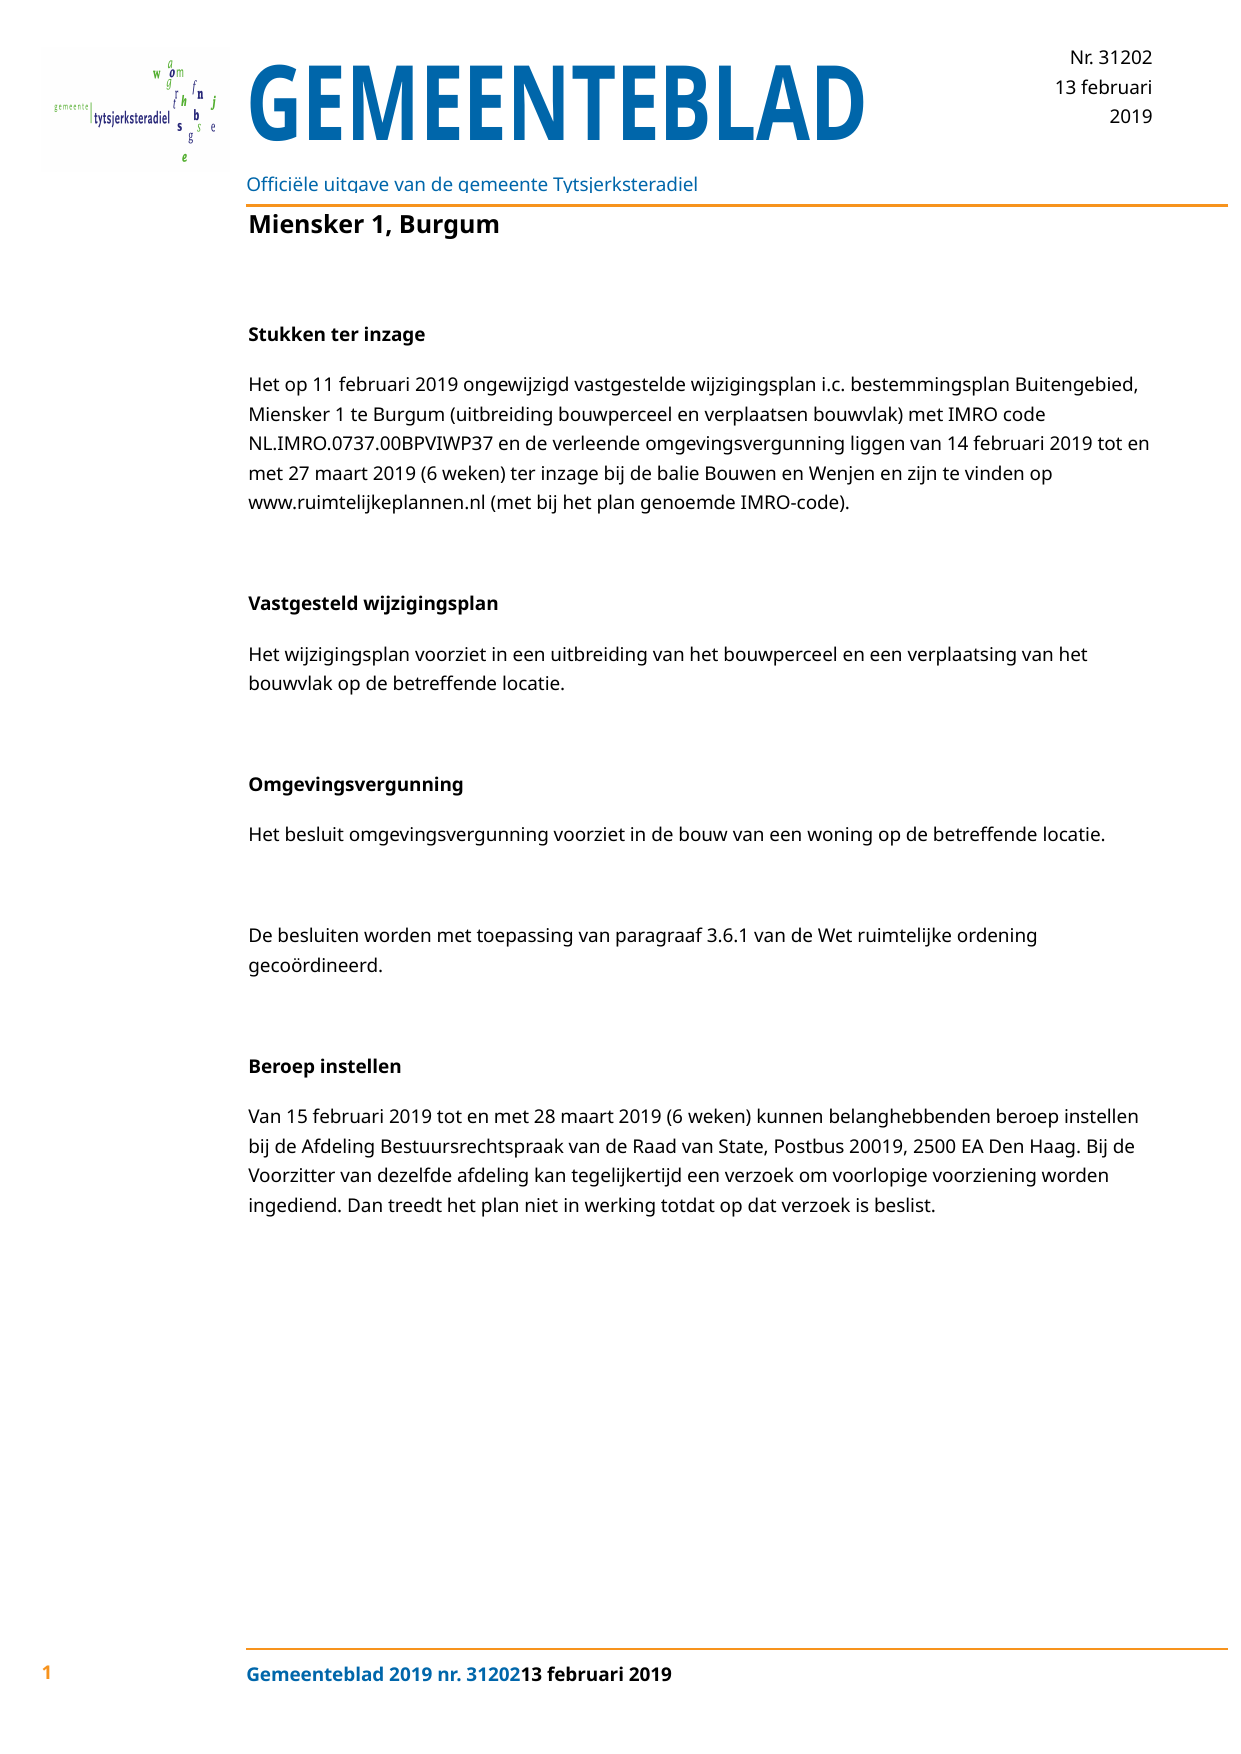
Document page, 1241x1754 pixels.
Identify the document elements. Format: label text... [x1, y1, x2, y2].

picture [41, 47, 231, 172]
text Het wijzigingsplan voorziet in een uitbreiding van het bouwperceel en een verplaatsing van het bouwvlak op de betreffende locatie. [248, 641, 1152, 696]
text Het besluit omgevingsvergunning voorziet in de bouw van een woning op de betreffende locatie. [248, 822, 1152, 847]
text Miensker 1, Burgum [248, 207, 1152, 241]
text Het op 11 februari 2019 ongewijzigd vastgestelde wijzigingsplan i.c. bestemmingsplan Buitengebied, Miensker 1 te Burgum (uitbreiding bouwperceel en verplaatsen bouwvlak) met IMRO code NL.IMRO.0737.00BPVIWP37 en de verleende omgevingsvergunning liggen van 14 februari 2019 tot en met 27 maart 2019 (6 weken) ter inzage bij de balie Bouwen en Wenjen en zijn te vinden op www.ruimtelijkeplannen.nl (met bij het plan genoemde IMRO-code). [248, 371, 1152, 515]
text Stukken ter inzage [248, 321, 1152, 346]
text Beroep instellen [248, 1053, 1152, 1078]
text Omgevingsvergunning [248, 771, 1152, 797]
text De besluiten worden met toepassing van paragraaf 3.6.1 van de Wet ruimtelijke ordening gecoördineerd. [248, 922, 1152, 978]
text Vastgesteld wijzigingsplan [248, 590, 1152, 616]
text Van 15 februari 2019 tot en met 28 maart 2019 (6 weken) kunnen belanghebbenden beroep instellen bij de Afdeling Bestuursrechtspraak van de Raad van State, Postbus 20019, 2500 EA Den Haag. Bij de Voorzitter van dezelfde afdeling kan tegelijkertijd een verzoek om voorlopige voorziening worden ingediend. Dan treedt het plan niet in werking totdat op dat verzoek is beslist. [248, 1103, 1152, 1218]
